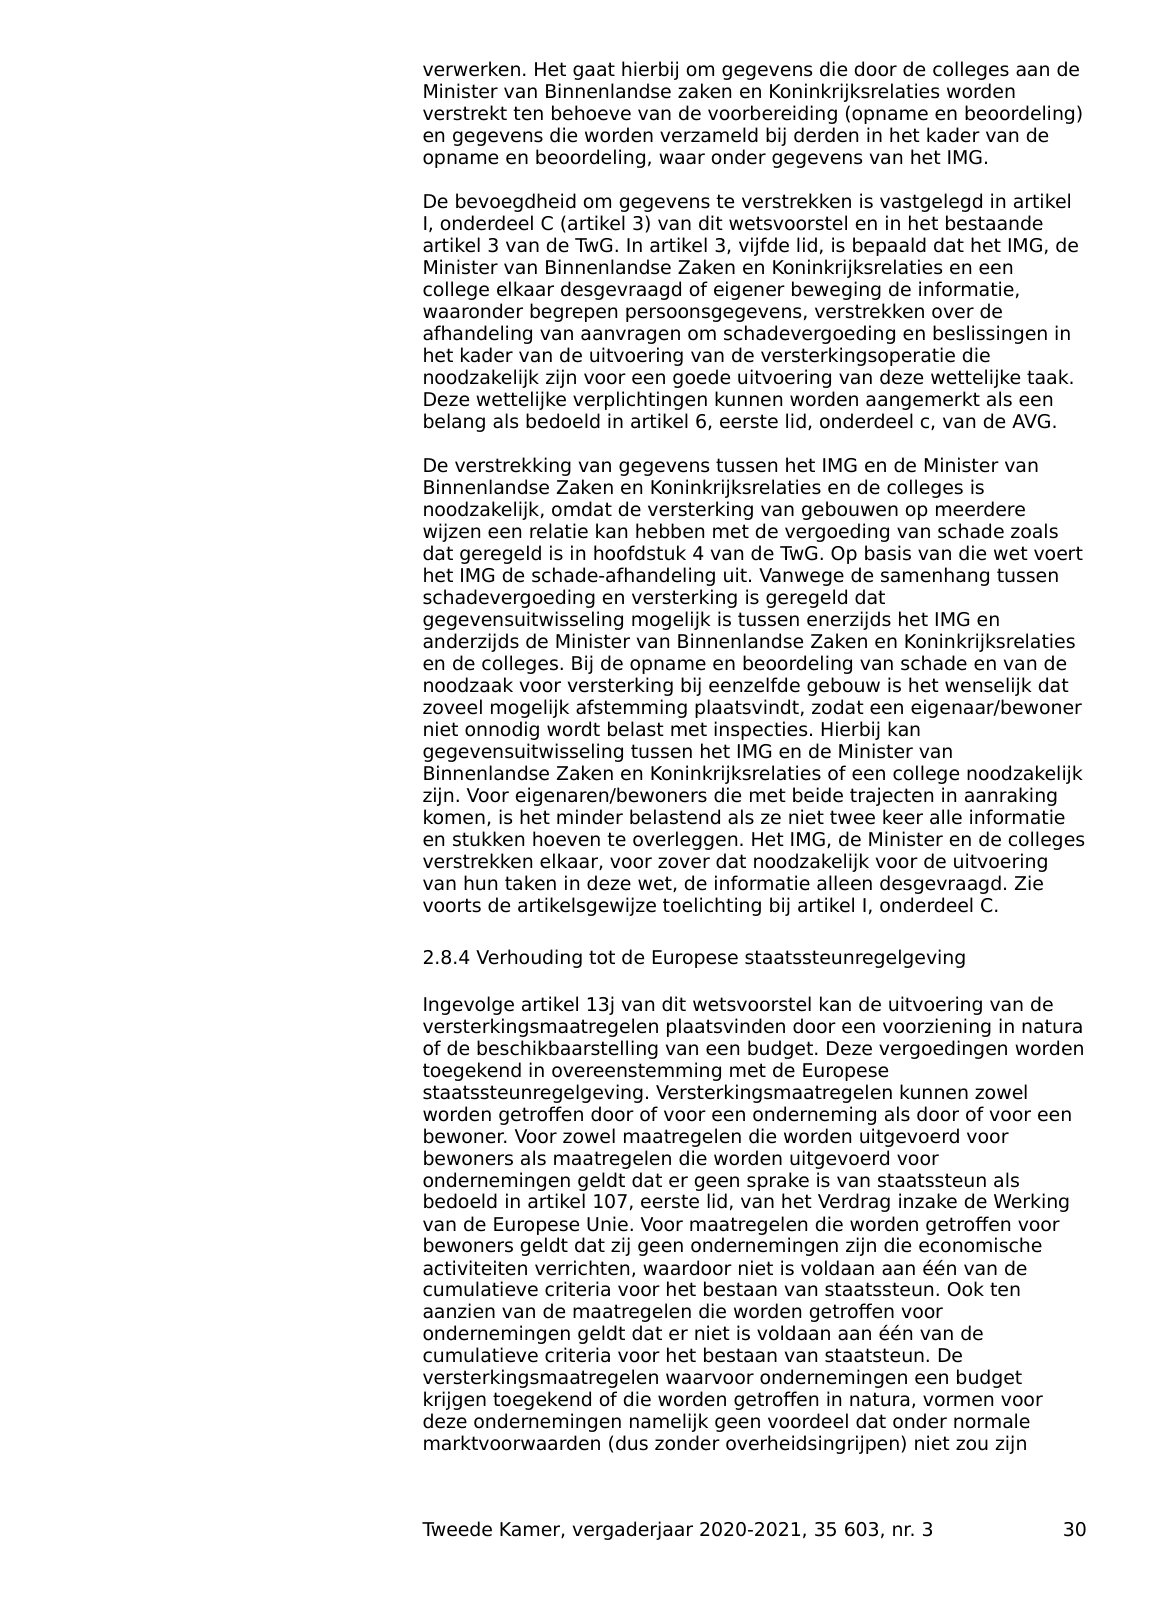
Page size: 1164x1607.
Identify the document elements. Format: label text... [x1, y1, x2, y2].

text De bevoegdheid om gegevens te verstrekken is vastgelegd in artikel I, onderdeel C (artikel 3) van dit wetsvoorstel en in het bestaande artikel 3 van de TwG. In artikel 3, vijfde lid, is bepaald dat het IMG, de Minister van Binnenlandse Zaken en Koninkrijksrelaties en een college elkaar desgevraagd of eigener beweging de informatie, waaronder begrepen persoonsgegevens, verstrekken over de afhandeling van aanvragen om schadevergoeding en beslissingen in het kader van de uitvoering van de versterkingsoperatie die noodzakelijk zijn voor een goede uitvoering van deze wettelijke taak. Deze wettelijke verplichtingen kunnen worden aangemerkt als een belang als bedoeld in artikel 6, eerste lid, onderdeel c, van de AVG. [422, 191, 1087, 433]
text verwerken. Het gaat hierbij om gegevens die door de colleges aan de Minister van Binnenlandse zaken en Koninkrijksrelaties worden verstrekt ten behoeve van de voorbereiding (opname en beoordeling) en gegevens die worden verzameld bij derden in het kader van de opname en beoordeling, waar onder gegevens van het IMG. [422, 59, 1087, 169]
text Ingevolge artikel 13j van dit wetsvoorstel kan de uitvoering van de versterkingsmaatregelen plaatsvinden door een voorziening in natura of de beschikbaarstelling van een budget. Deze vergoedingen worden toegekend in overeenstemming met de Europese staatssteunregelgeving. Versterkingsmaatregelen kunnen zowel worden getroffen door of voor een onderneming als door of voor een bewoner. Voor zowel maatregelen die worden uitgevoerd voor bewoners als maatregelen die worden uitgevoerd voor ondernemingen geldt dat er geen sprake is van staatssteun als bedoeld in artikel 107, eerste lid, van het Verdrag inzake de Werking van de Europese Unie. Voor maatregelen die worden getroffen voor bewoners geldt dat zij geen ondernemingen zijn die economische activiteiten verrichten, waardoor niet is voldaan aan één van de cumulatieve criteria voor het bestaan van staatssteun. Ook ten aanzien van de maatregelen die worden getroffen voor ondernemingen geldt dat er niet is voldaan aan één van de cumulatieve criteria voor het bestaan van staatsteun. De versterkingsmaatregelen waarvoor ondernemingen een budget krijgen toegekend of die worden getroffen in natura, vormen voor deze ondernemingen namelijk geen voordeel dat onder normale marktvoorwaarden (dus zonder overheidsingrijpen) niet zou zijn [422, 994, 1087, 1455]
text De verstrekking van gegevens tussen het IMG en de Minister van Binnenlandse Zaken en Koninkrijksrelaties en de colleges is noodzakelijk, omdat de versterking van gebouwen op meerdere wijzen een relatie kan hebben met de vergoeding van schade zoals dat geregeld is in hoofdstuk 4 van de TwG. Op basis van die wet voert het IMG de schade-afhandeling uit. Vanwege de samenhang tussen schadevergoeding en versterking is geregeld dat gegevensuitwisseling mogelijk is tussen enerzijds het IMG en anderzijds de Minister van Binnenlandse Zaken en Koninkrijksrelaties en de colleges. Bij de opname en beoordeling van schade en van de noodzaak voor versterking bij eenzelfde gebouw is het wenselijk dat zoveel mogelijk afstemming plaatsvindt, zodat een eigenaar/bewoner niet onnodig wordt belast met inspecties. Hierbij kan gegevensuitwisseling tussen het IMG en de Minister van Binnenlandse Zaken en Koninkrijksrelaties of een college noodzakelijk zijn. Voor eigenaren/bewoners die met beide trajecten in aanraking komen, is het minder belastend als ze niet twee keer alle informatie en stukken hoeven te overleggen. Het IMG, de Minister en de colleges verstrekken elkaar, voor zover dat noodzakelijk voor de uitvoering van hun taken in deze wet, de informatie alleen desgevraagd. Zie voorts de artikelsgewijze toelichting bij artikel I, onderdeel C. [422, 455, 1087, 917]
subtitle 2.8.4 Verhouding tot de Europese staatssteunregelgeving [422, 947, 1087, 969]
